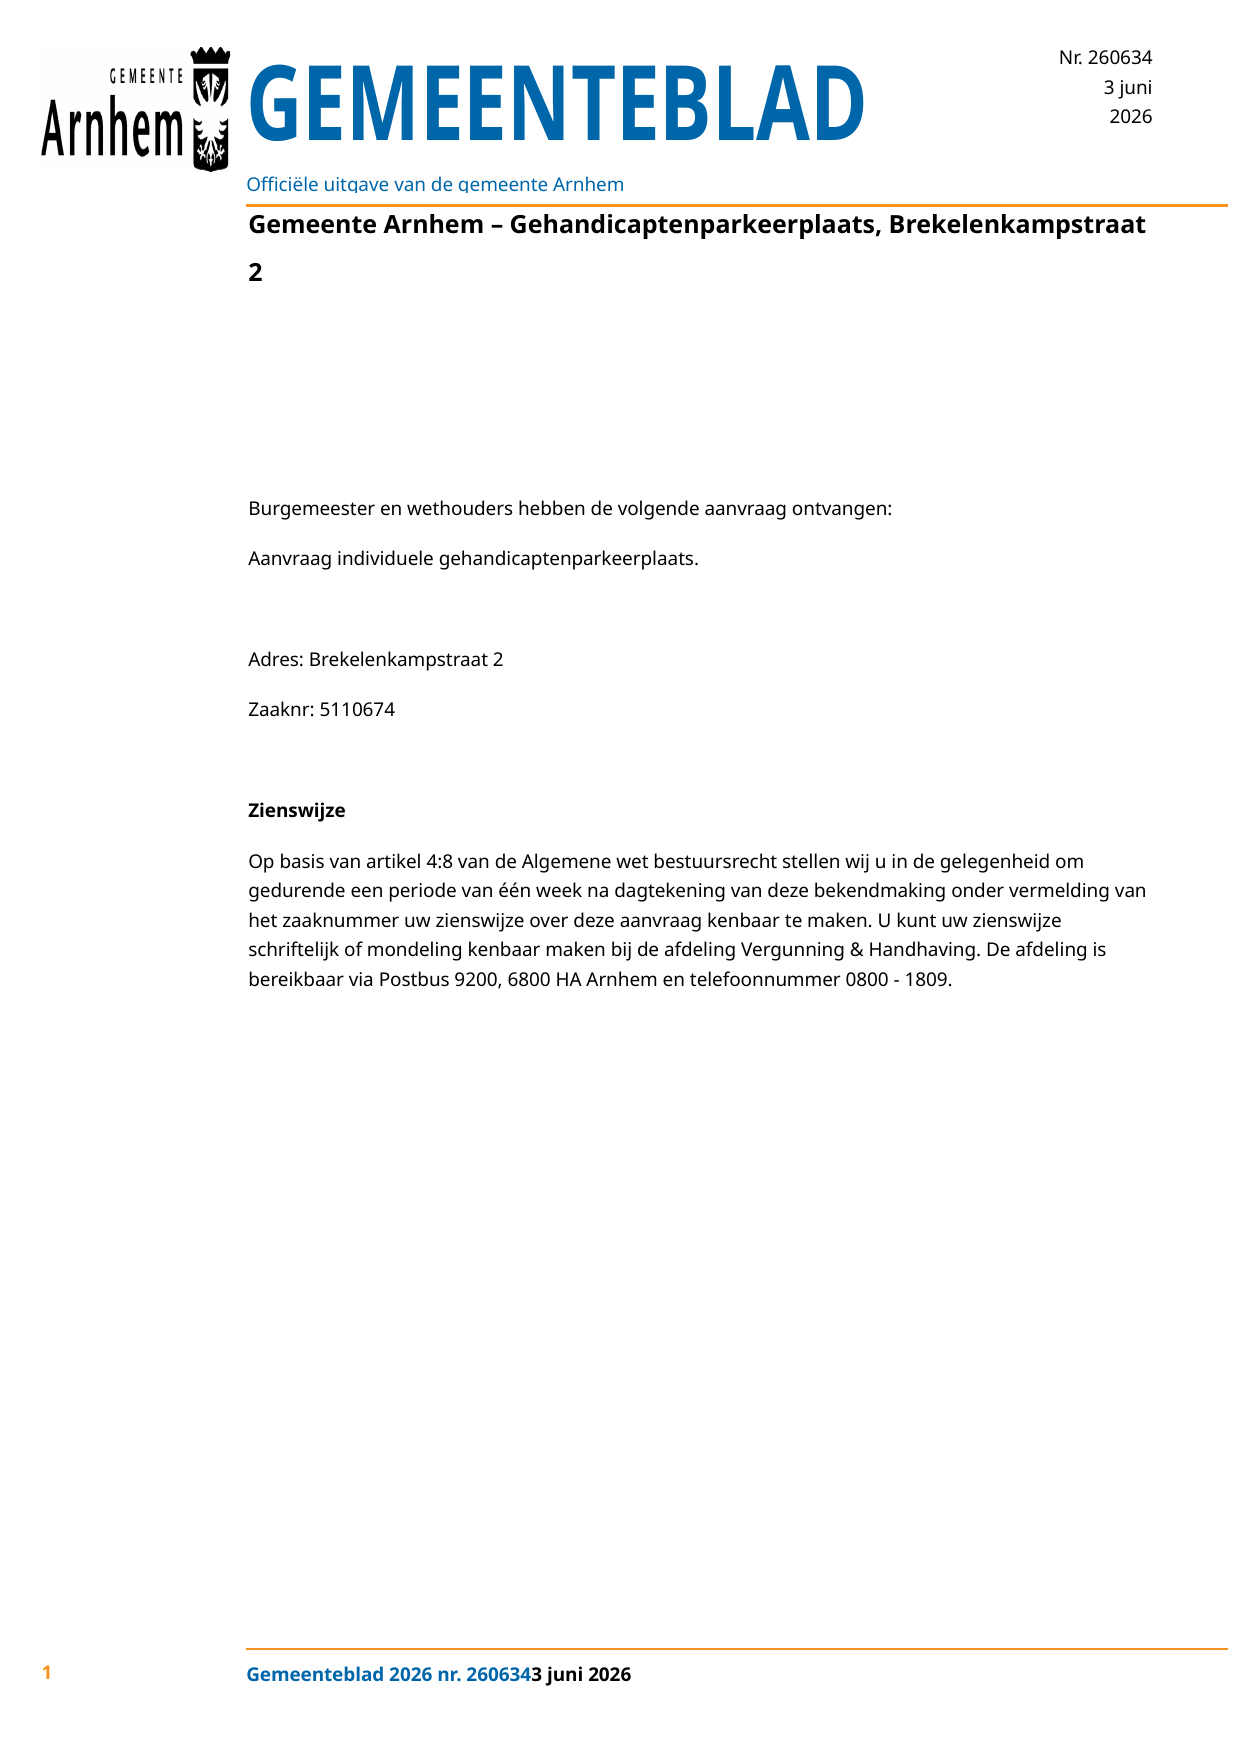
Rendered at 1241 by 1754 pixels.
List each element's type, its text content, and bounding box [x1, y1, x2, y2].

text Burgemeester en wethouders hebben de volgende aanvraag ontvangen: [248, 495, 1152, 521]
text Gemeente Arnhem – Gehandicaptenparkeerplaats, Brekelenkampstraat 2 [248, 207, 1152, 288]
text Aanvraag individuele gehandicaptenparkeerplaats. [248, 545, 1152, 571]
text Adres: Brekelenkampstraat 2 [248, 646, 1152, 672]
text Op basis van artikel 4:8 van de Algemene wet bestuursrecht stellen wij u in de gelegenheid om gedurende een periode van één week na dagtekening van deze bekendmaking onder vermelding van het zaaknummer uw zienswijze over deze aanvraag kenbaar te maken. U kunt uw zienswijze schriftelijk of mondeling kenbaar maken bij de afdeling Vergunning & Handhaving. De afdeling is bereikbaar via Postbus 9200, 6800 HA Arnhem en telefoonnummer 0800 - 1809. [248, 848, 1152, 992]
text Zaaknr: 5110674 [248, 697, 1152, 722]
text Zienswijze [248, 797, 1152, 823]
picture [41, 47, 231, 172]
